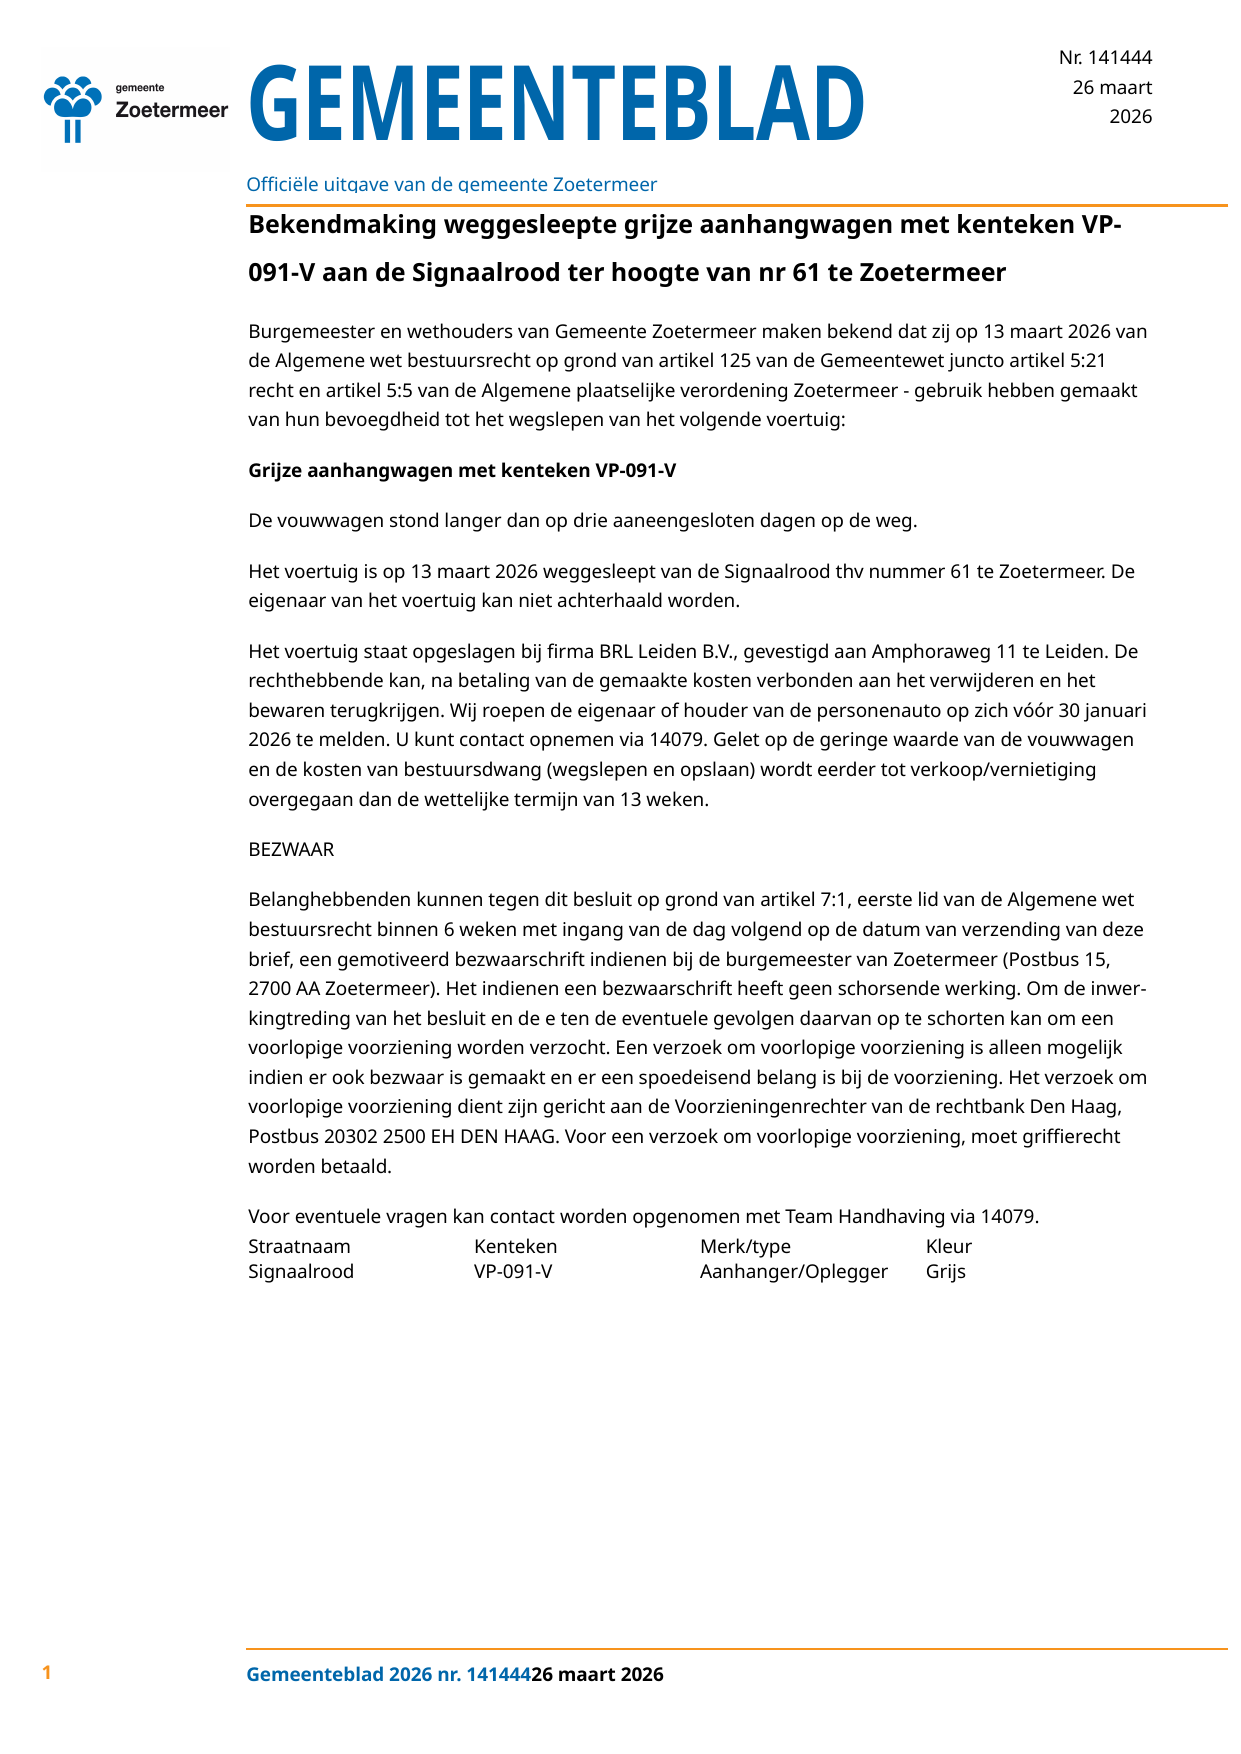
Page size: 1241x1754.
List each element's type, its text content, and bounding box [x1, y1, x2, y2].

table_cell Signaalrood [248, 1259, 474, 1284]
table_cell VP-091-V [474, 1259, 700, 1284]
table_header Kleur [926, 1233, 1152, 1259]
text Voor eventuele vragen kan contact worden opgenomen met Team Handhaving via 14079. [248, 1203, 1152, 1229]
text Belanghebbenden kunnen tegen dit besluit op grond van artikel 7:1, eerste lid van de Algemene wet bestuursrecht binnen 6 weken met ingang van de dag volgend op de datum van verzending van deze brief, een gemotiveerd bezwaarschrift indienen bij de burgemeester van Zoetermeer (Postbus 15, 2700 AA Zoetermeer). Het indienen een bezwaarschrift heeft geen schorsende werking. Om de inwer- kingtreding van het besluit en de e ten de eventuele gevolgen daarvan op te schorten kan om een voorlopige voorziening worden verzocht. Een verzoek om voorlopige voorziening is alleen mogelijk indien er ook bezwaar is gemaakt en er een spoedeisend belang is bij de voorziening. Het verzoek om voorlopige voorziening dient zijn gericht aan de Voorzieningenrechter van de rechtbank Den Haag, Postbus 20302 2500 EH DEN HAAG. Voor een verzoek om voorlopige voorziening, moet griffierecht worden betaald. [248, 887, 1152, 1179]
table_header Merk/type [700, 1233, 926, 1259]
text Bekendmaking weggesleepte grijze aanhangwagen met kenteken VP-091-V aan de Signaalrood ter hoogte van nr 61 te Zoetermeer [248, 207, 1152, 288]
text Burgemeester en wethouders van Gemeente Zoetermeer maken bekend dat zij op 13 maart 2026 van de Algemene wet bestuursrecht op grond van artikel 125 van de Gemeentewet juncto artikel 5:21 recht en artikel 5:5 van de Algemene plaatselijke verordening Zoetermeer - gebruik hebben gemaakt van hun bevoegdheid tot het wegslepen van het volgende voertuig: [248, 318, 1152, 432]
text BEZWAAR [248, 836, 1152, 862]
table_header Straatnaam [248, 1233, 474, 1259]
table_cell Grijs [926, 1259, 1152, 1284]
text De vouwwagen stond langer dan op drie aaneengesloten dagen op de weg. [248, 507, 1152, 533]
picture [41, 47, 231, 172]
table_cell Aanhanger/Oplegger [700, 1259, 926, 1284]
table_header Kenteken [474, 1233, 700, 1259]
text Het voertuig staat opgeslagen bij firma BRL Leiden B.V., gevestigd aan Amphoraweg 11 te Leiden. De rechthebbende kan, na betaling van de gemaakte kosten verbonden aan het verwijderen en het bewaren terugkrijgen. Wij roepen de eigenaar of houder van de personenauto op zich vóór 30 januari 2026 te melden. U kunt contact opnemen via 14079. Gelet op de geringe waarde van de vouwwagen en de kosten van bestuursdwang (wegslepen en opslaan) wordt eerder tot verkoop/vernietiging overgegaan dan de wettelijke termijn van 13 weken. [248, 638, 1152, 812]
text Het voertuig is op 13 maart 2026 weggesleept van de Signaalrood thv nummer 61 te Zoetermeer. De eigenaar van het voertuig kan niet achterhaald worden. [248, 558, 1152, 613]
text Grijze aanhangwagen met kenteken VP-091-V [248, 457, 1152, 483]
